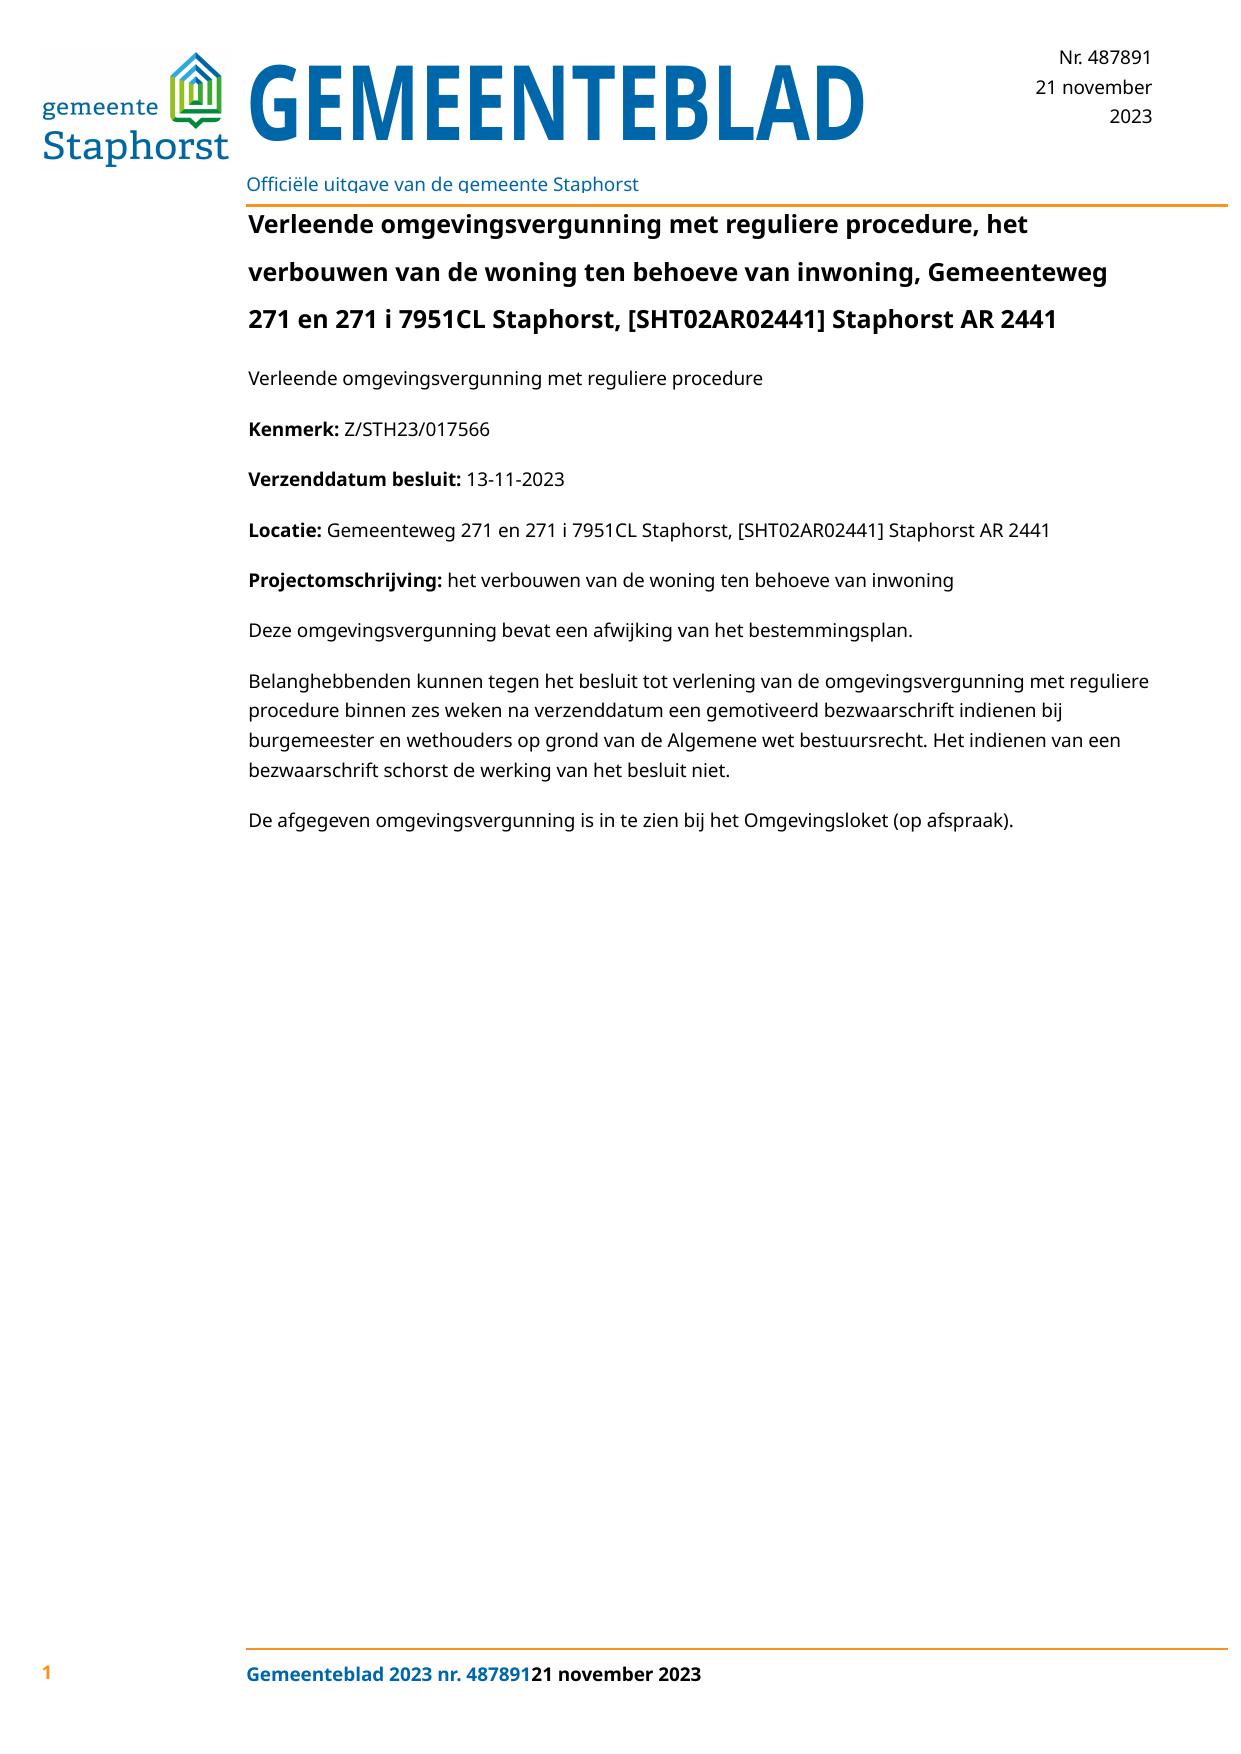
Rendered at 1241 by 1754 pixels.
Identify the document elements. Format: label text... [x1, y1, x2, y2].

text Verleende omgevingsvergunning met reguliere procedure [248, 366, 1152, 391]
text Deze omgevingsvergunning bevat een afwijking van het bestemmingsplan. [248, 618, 1152, 643]
text Verzenddatum besluit: 13-11-2023 [248, 466, 1152, 492]
text Verleende omgevingsvergunning met reguliere procedure, het verbouwen van de woning ten behoeve van inwoning, Gemeenteweg 271 en 271 i 7951CL Staphorst, [SHT02AR02441] Staphorst AR 2441 [248, 207, 1152, 336]
text Kenmerk: Z/STH23/017566 [248, 416, 1152, 442]
text Projectomschrijving: het verbouwen van de woning ten behoeve van inwoning [248, 567, 1152, 593]
text De afgegeven omgevingsvergunning is in te zien bij het Omgevingsloket (op afspraak). [248, 807, 1152, 833]
text Locatie: Gemeenteweg 271 en 271 i 7951CL Staphorst, [SHT02AR02441] Staphorst AR 2441 [248, 517, 1152, 542]
text Belanghebbenden kunnen tegen het besluit tot verlening van de omgevingsvergunning met reguliere procedure binnen zes weken na verzenddatum een gemotiveerd bezwaarschrift indienen bij burgemeester en wethouders op grond van de Algemene wet bestuursrecht. Het indienen van een bezwaarschrift schorst de werking van het besluit niet. [248, 668, 1152, 782]
picture [41, 47, 231, 172]
